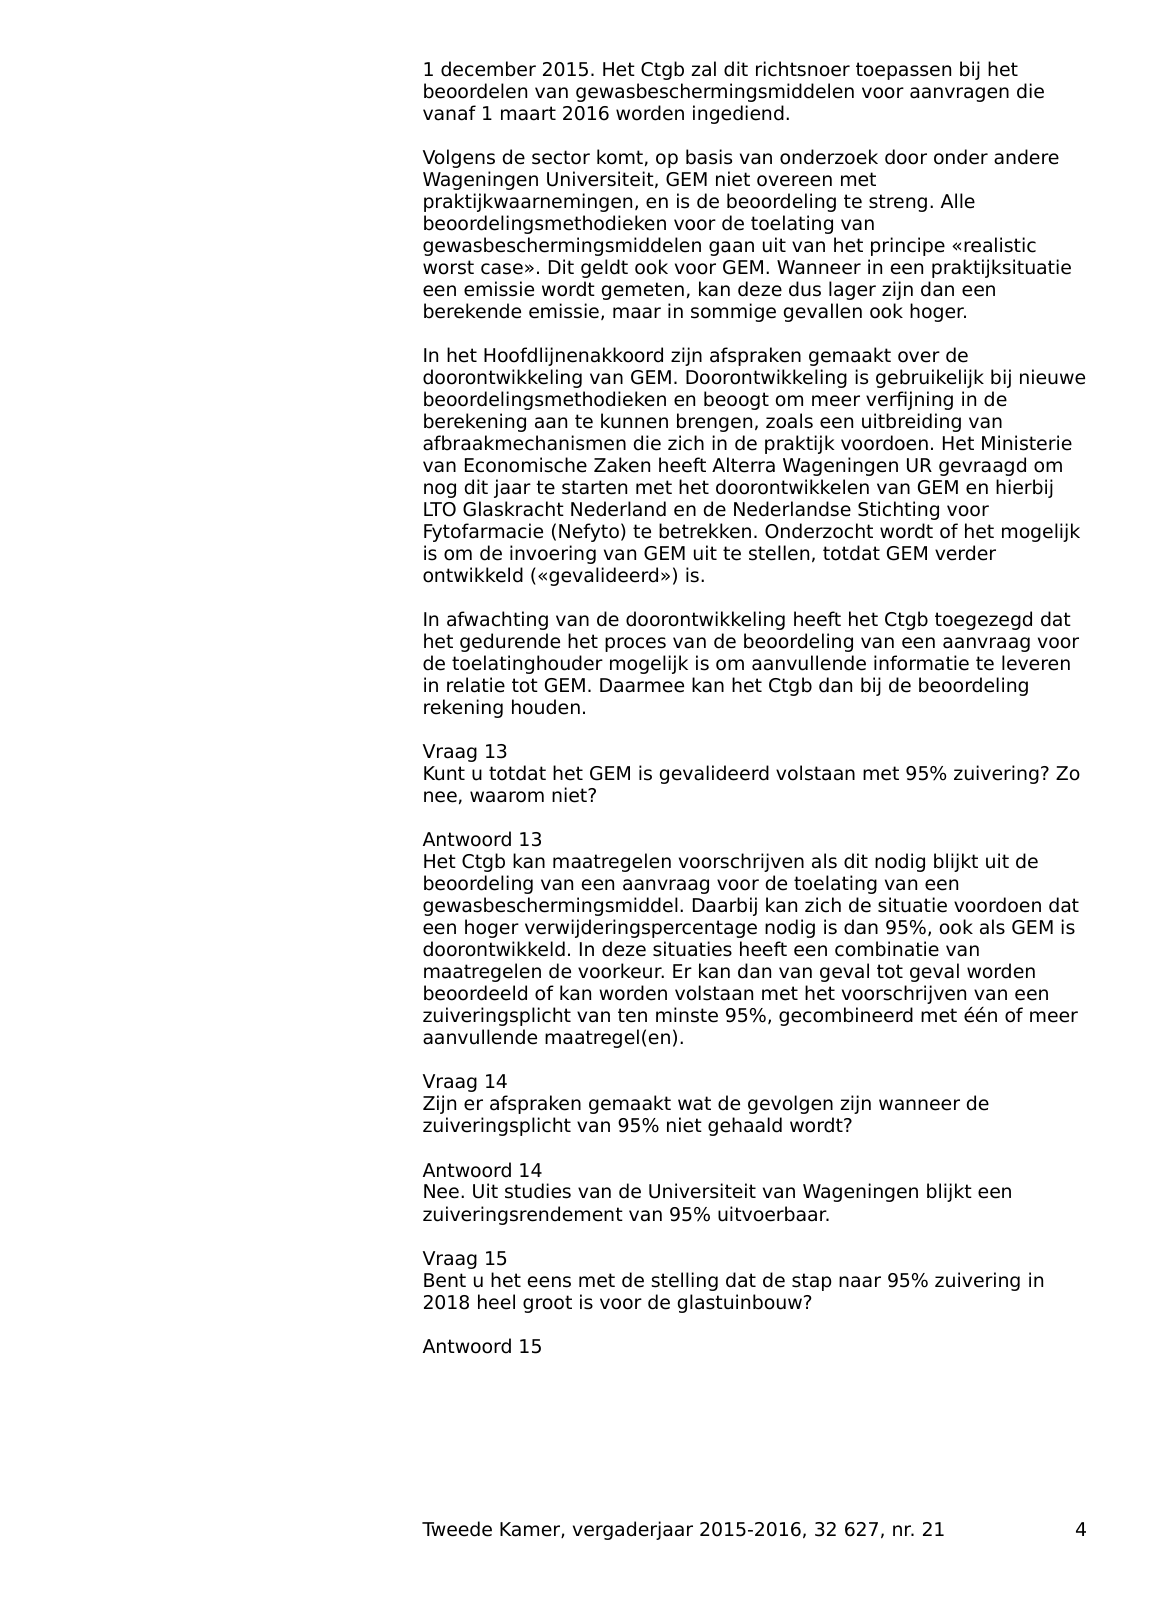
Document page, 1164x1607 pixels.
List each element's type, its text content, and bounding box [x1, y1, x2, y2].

text Vraag 15 [422, 1248, 1087, 1269]
text Antwoord 13 [422, 829, 1087, 851]
text Antwoord 15 [422, 1336, 1087, 1358]
text Kunt u totdat het GEM is gevalideerd volstaan met 95% zuivering? Zo nee, waarom niet? [422, 763, 1087, 807]
text Antwoord 14 [422, 1159, 1087, 1181]
text Vraag 14 [422, 1071, 1087, 1093]
text Volgens de sector komt, op basis van onderzoek door onder andere Wageningen Universiteit, GEM niet overeen met praktijkwaarnemingen, en is de beoordeling te streng. Alle beoordelingsmethodieken voor de toelating van gewasbeschermingsmiddelen gaan uit van het principe «realistic worst case». Dit geldt ook voor GEM. Wanneer in een praktijksituatie een emissie wordt gemeten, kan deze dus lager zijn dan een berekende emissie, maar in sommige gevallen ook hoger. [422, 147, 1087, 323]
text Bent u het eens met de stelling dat de stap naar 95% zuivering in 2018 heel groot is voor de glastuinbouw? [422, 1269, 1087, 1313]
text Het Ctgb kan maatregelen voorschrijven als dit nodig blijkt uit de beoordeling van een aanvraag voor de toelating van een gewasbeschermingsmiddel. Daarbij kan zich de situatie voordoen dat een hoger verwijderingspercentage nodig is dan 95%, ook als GEM is doorontwikkeld. In deze situaties heeft een combinatie van maatregelen de voorkeur. Er kan dan van geval tot geval worden beoordeeld of kan worden volstaan met het voorschrijven van een zuiveringsplicht van ten minste 95%, gecombineerd met één of meer aanvullende maatregel(en). [422, 851, 1087, 1049]
text In afwachting van de doorontwikkeling heeft het Ctgb toegezegd dat het gedurende het proces van de beoordeling van een aanvraag voor de toelatinghouder mogelijk is om aanvullende informatie te leveren in relatie tot GEM. Daarmee kan het Ctgb dan bij de beoordeling rekening houden. [422, 609, 1087, 719]
text 1 december 2015. Het Ctgb zal dit richtsnoer toepassen bij het beoordelen van gewasbeschermingsmiddelen voor aanvragen die vanaf 1 maart 2016 worden ingediend. [422, 59, 1087, 125]
text Zijn er afspraken gemaakt wat de gevolgen zijn wanneer de zuiveringsplicht van 95% niet gehaald wordt? [422, 1093, 1087, 1137]
text Nee. Uit studies van de Universiteit van Wageningen blijkt een zuiveringsrendement van 95% uitvoerbaar. [422, 1181, 1087, 1225]
text In het Hoofdlijnenakkoord zijn afspraken gemaakt over de doorontwikkeling van GEM. Doorontwikkeling is gebruikelijk bij nieuwe beoordelingsmethodieken en beoogt om meer verfijning in de berekening aan te kunnen brengen, zoals een uitbreiding van afbraakmechanismen die zich in de praktijk voordoen. Het Ministerie van Economische Zaken heeft Alterra Wageningen UR gevraagd om nog dit jaar te starten met het doorontwikkelen van GEM en hierbij LTO Glaskracht Nederland en de Nederlandse Stichting voor Fytofarmacie (Nefyto) te betrekken. Onderzocht wordt of het mogelijk is om de invoering van GEM uit te stellen, totdat GEM verder ontwikkeld («gevalideerd») is. [422, 345, 1087, 587]
text Vraag 13 [422, 741, 1087, 763]
